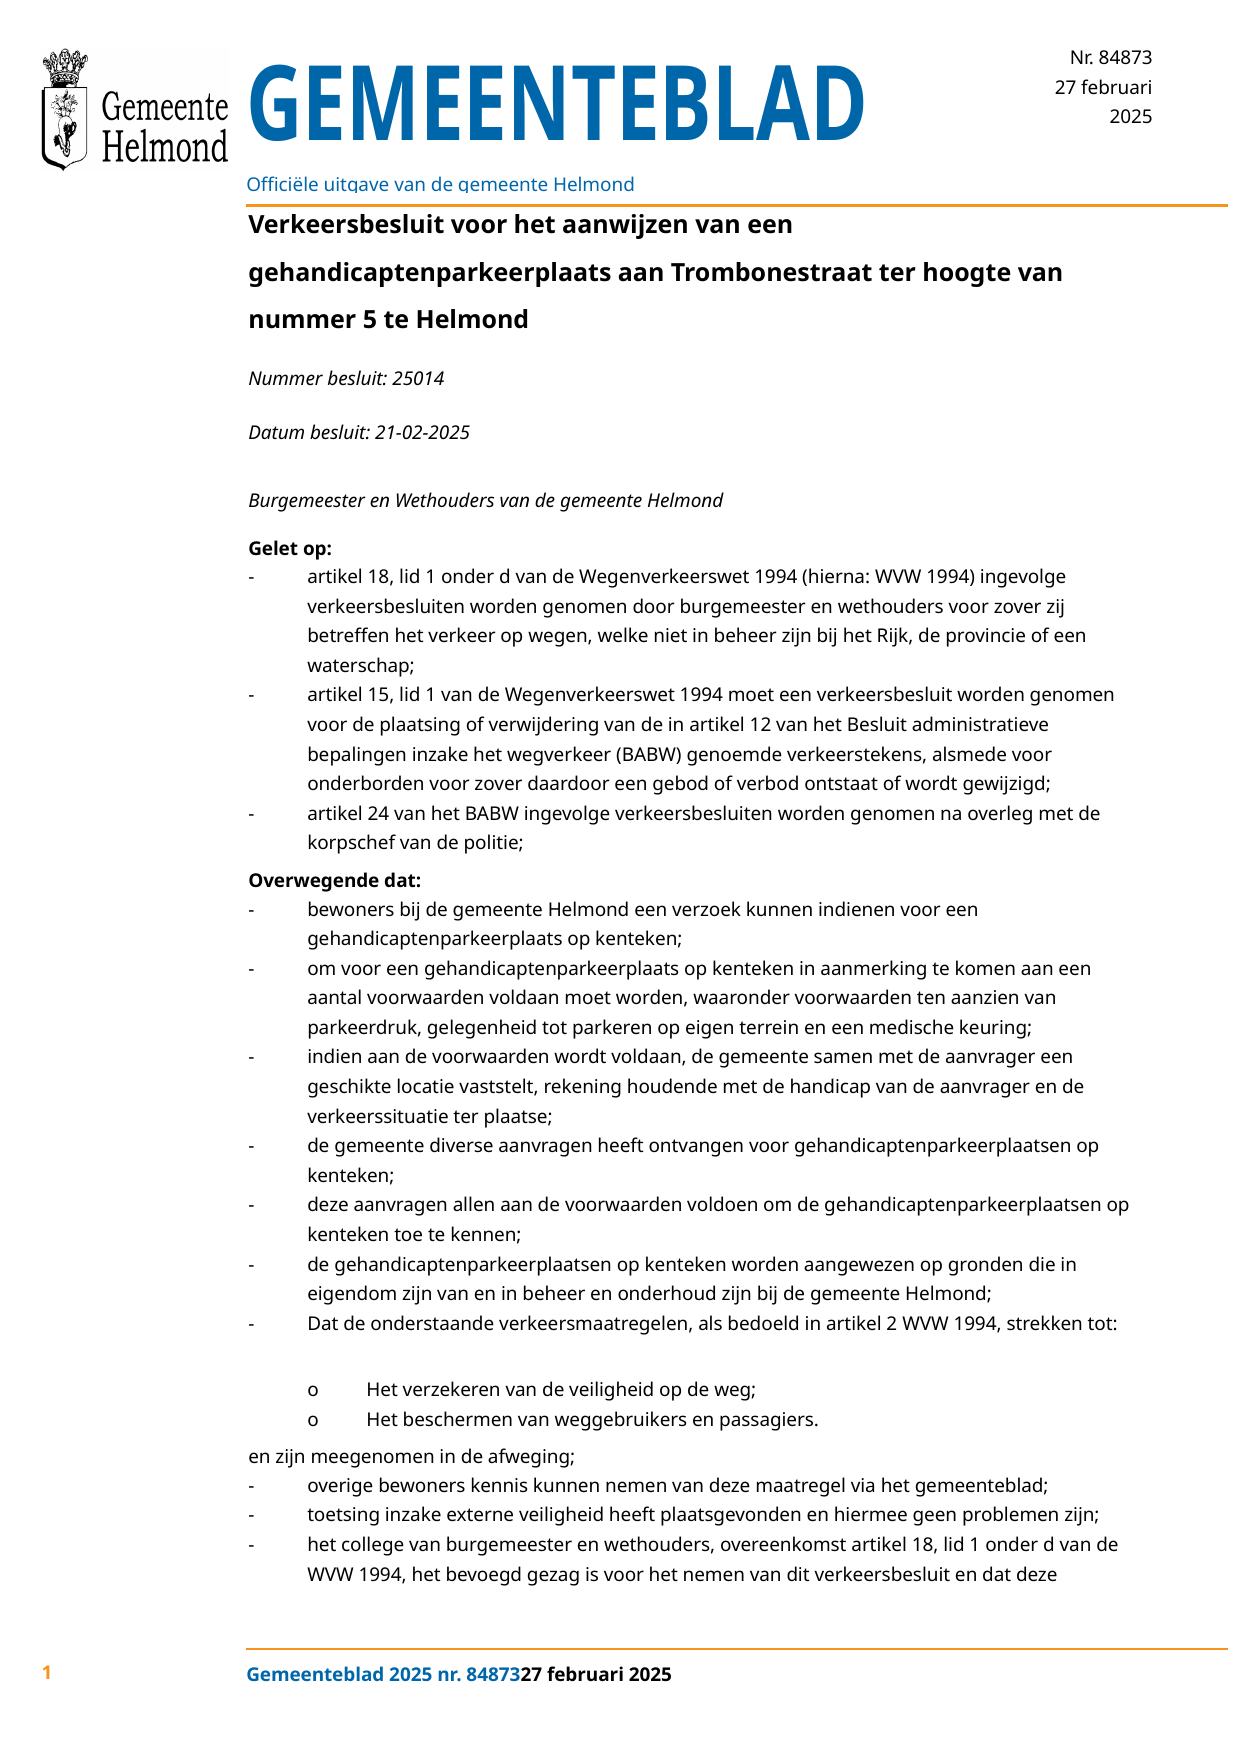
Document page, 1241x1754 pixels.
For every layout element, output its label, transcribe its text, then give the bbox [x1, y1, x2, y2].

text Verkeersbesluit voor het aanwijzen van een gehandicaptenparkeerplaats aan Trombonestraat ter hoogte van nummer 5 te Helmond [248, 207, 1152, 336]
text Datum besluit: 21-02-2025 [248, 419, 1152, 445]
list indien aan de voorwaarden wordt voldaan, de gemeente samen met de aanvrager een geschikte locatie vaststelt, rekening houdende met de handicap van de aanvrager en de verkeerssituatie ter plaatse; [248, 1044, 1152, 1128]
list Het beschermen van weggebruikers en passagiers. [307, 1406, 1152, 1431]
picture [41, 47, 231, 172]
list overige bewoners kennis kunnen nemen van deze maatregel via het gemeenteblad; [248, 1472, 1152, 1498]
list om voor een gehandicaptenparkeerplaats op kenteken in aanmerking te komen aan een aantal voorwaarden voldaan moet worden, waaronder voorwaarden ten aanzien van parkeerdruk, gelegenheid tot parkeren op eigen terrein en een medische keuring; [248, 955, 1152, 1040]
list bewoners bij de gemeente Helmond een verzoek kunnen indienen voor een gehandicaptenparkeerplaats op kenteken; [248, 896, 1152, 951]
text en zijn meegenomen in de afweging; [248, 1444, 1152, 1469]
list toetsing inzake externe veiligheid heeft plaatsgevonden en hiermee geen problemen zijn; [248, 1502, 1152, 1527]
text Nummer besluit: 25014 [248, 366, 1152, 391]
list Dat de onderstaande verkeersmaatregelen, als bedoeld in artikel 2 WVW 1994, strekken tot: [248, 1310, 1152, 1336]
list Het verzekeren van de veiligheid op de weg; [307, 1376, 1152, 1402]
list de gemeente diverse aanvragen heeft ontvangen voor gehandicaptenparkeerplaatsen op kenteken; [248, 1132, 1152, 1188]
text Burgemeester en Wethouders van de gemeente Helmond [248, 487, 1152, 513]
list artikel 18, lid 1 onder d van de Wegenverkeerswet 1994 (hierna: WVW 1994) ingevolge verkeersbesluiten worden genomen door burgemeester en wethouders voor zover zij betreffen het verkeer op wegen, welke niet in beheer zijn bij het Rijk, de provincie of een waterschap; [248, 563, 1152, 678]
text Overwegende dat: [248, 867, 1152, 893]
list de gehandicaptenparkeerplaatsen op kenteken worden aangewezen op gronden die in eigendom zijn van en in beheer en onderhoud zijn bij de gemeente Helmond; [248, 1251, 1152, 1306]
list deze aanvragen allen aan de voorwaarden voldoen om de gehandicaptenparkeerplaatsen op kenteken toe te kennen; [248, 1192, 1152, 1247]
text Gelet op: [248, 535, 1152, 561]
list het college van burgemeester en wethouders, overeenkomst artikel 18, lid 1 onder d van de WVW 1994, het bevoegd gezag is voor het nemen van dit verkeersbesluit en dat deze [248, 1531, 1152, 1586]
list artikel 24 van het BABW ingevolge verkeersbesluiten worden genomen na overleg met de korpschef van de politie; [248, 800, 1152, 855]
list artikel 15, lid 1 van de Wegenverkeerswet 1994 moet een verkeersbesluit worden genomen voor de plaatsing of verwijdering van de in artikel 12 van het Besluit administratieve bepalingen inzake het wegverkeer (BABW) genoemde verkeerstekens, alsmede voor onderborden voor zover daardoor een gebod of verbod ontstaat of wordt gewijzigd; [248, 682, 1152, 796]
